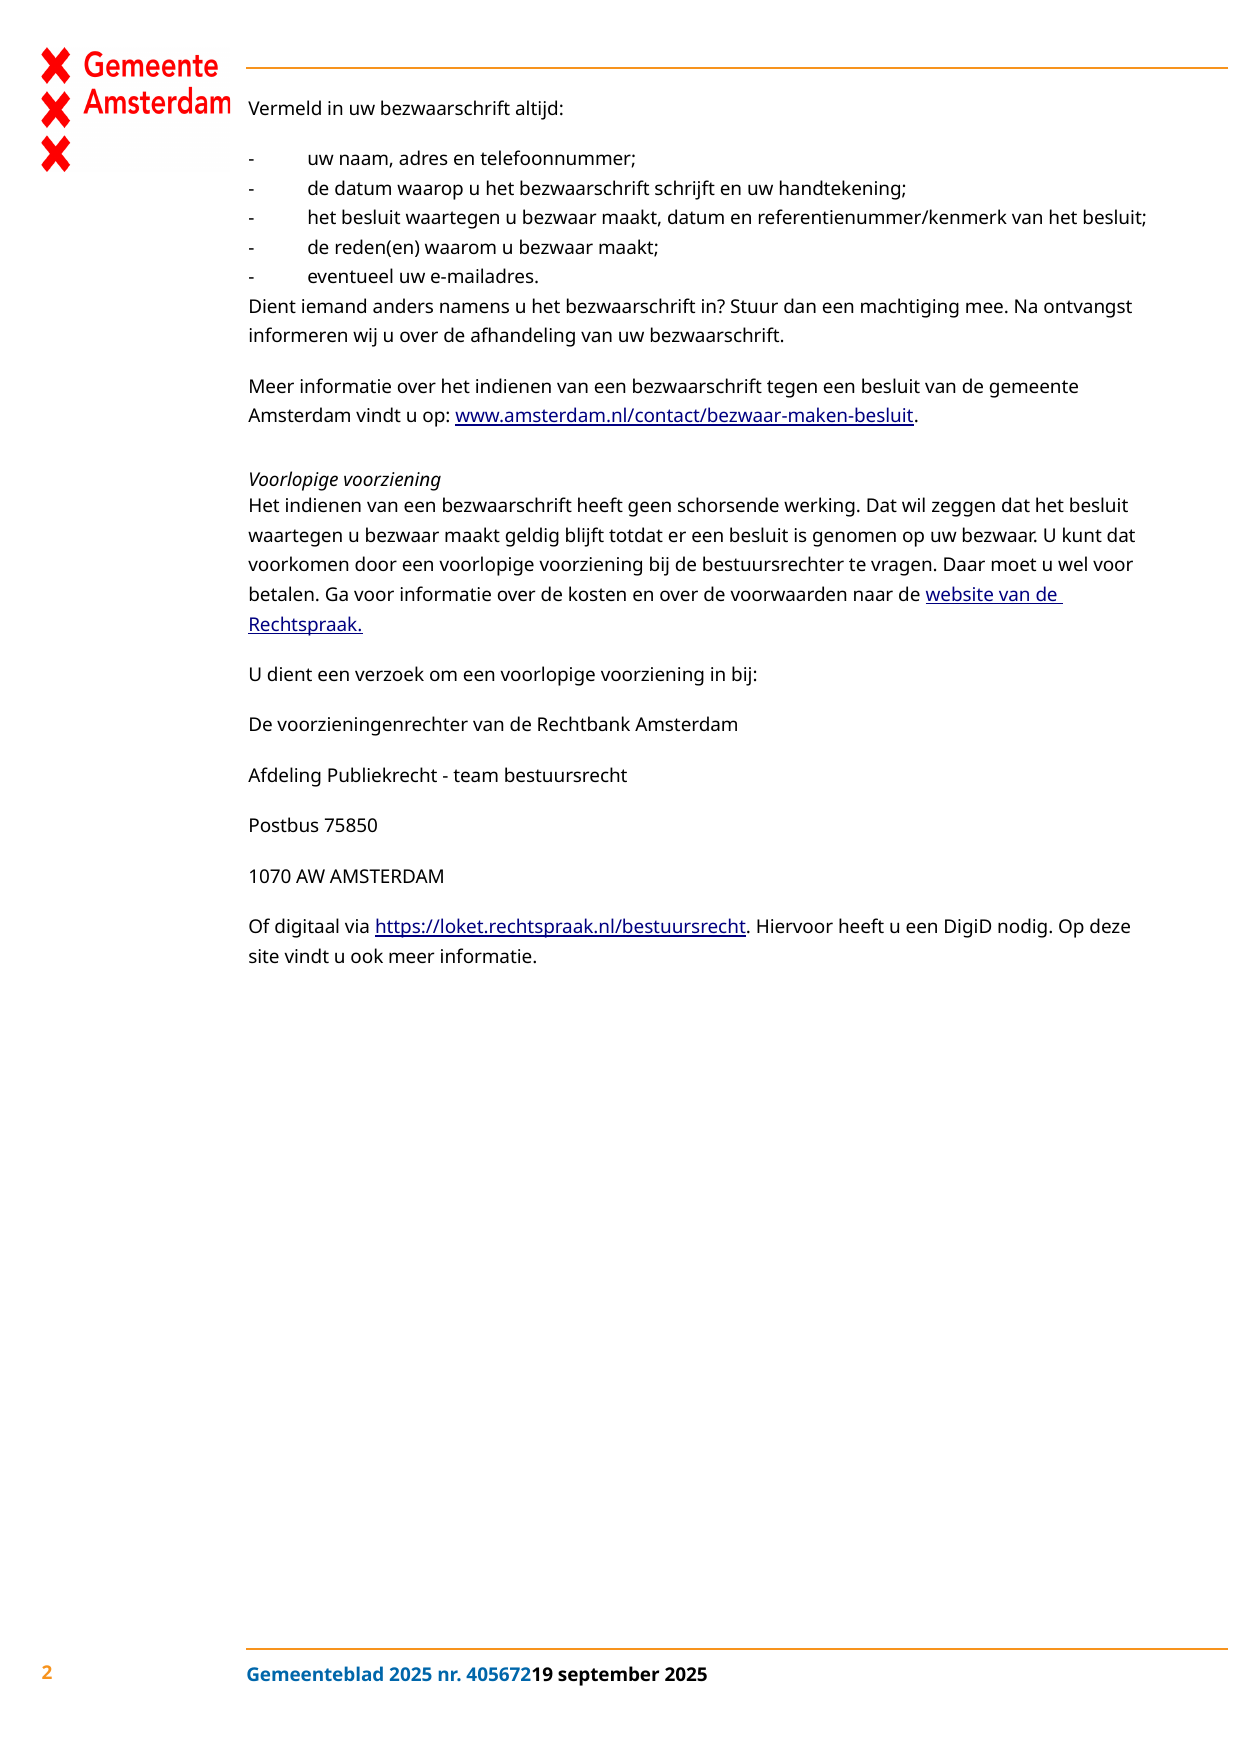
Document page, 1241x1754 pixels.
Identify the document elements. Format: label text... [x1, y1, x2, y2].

picture [41, 47, 231, 172]
list het besluit waartegen u bezwaar maakt, datum en referentienummer/kenmerk van het besluit; [248, 204, 1152, 230]
list de datum waarop u het bezwaarschrift schrijft en uw handtekening; [248, 175, 1152, 201]
list de reden(en) waarom u bezwaar maakt; [248, 234, 1152, 260]
text U dient een verzoek om een voorlopige voorziening in bij: [248, 661, 1152, 687]
text Vermeld in uw bezwaarschrift altijd: [248, 95, 1152, 121]
text 1070 AW AMSTERDAM [248, 863, 1152, 888]
text Voorlopige voorziening [248, 467, 1152, 492]
text De voorzieningenrechter van de Rechtbank Amsterdam [248, 712, 1152, 737]
text Of digitaal via https://loket.rechtspraak.nl/bestuursrecht. Hiervoor heeft u een DigiD nodig. Op deze site vindt u ook meer informatie. [248, 913, 1152, 968]
text Het indienen van een bezwaarschrift heeft geen schorsende werking. Dat wil zeggen dat het besluit waartegen u bezwaar maakt geldig blijft totdat er een besluit is genomen op uw bezwaar. U kunt dat voorkomen door een voorlopige voorziening bij de bestuursrechter te vragen. Daar moet u wel voor betalen. Ga voor informatie over de kosten en over de voorwaarden naar de website van de Rechtspraak. [248, 492, 1152, 636]
text Postbus 75850 [248, 812, 1152, 838]
text Afdeling Publiekrecht - team bestuursrecht [248, 762, 1152, 788]
list eventueel uw e-mailadres. [248, 263, 1152, 289]
text Meer informatie over het indienen van een bezwaarschrift tegen een besluit van de gemeente Amsterdam vindt u op: www.amsterdam.nl/contact/bezwaar-maken-besluit. [248, 373, 1152, 428]
text Dient iemand anders namens u het bezwaarschrift in? Stuur dan een machtiging mee. Na ontvangst informeren wij u over de afhandeling van uw bezwaarschrift. [248, 293, 1152, 348]
list uw naam, adres en telefoonnummer; [248, 145, 1152, 171]
